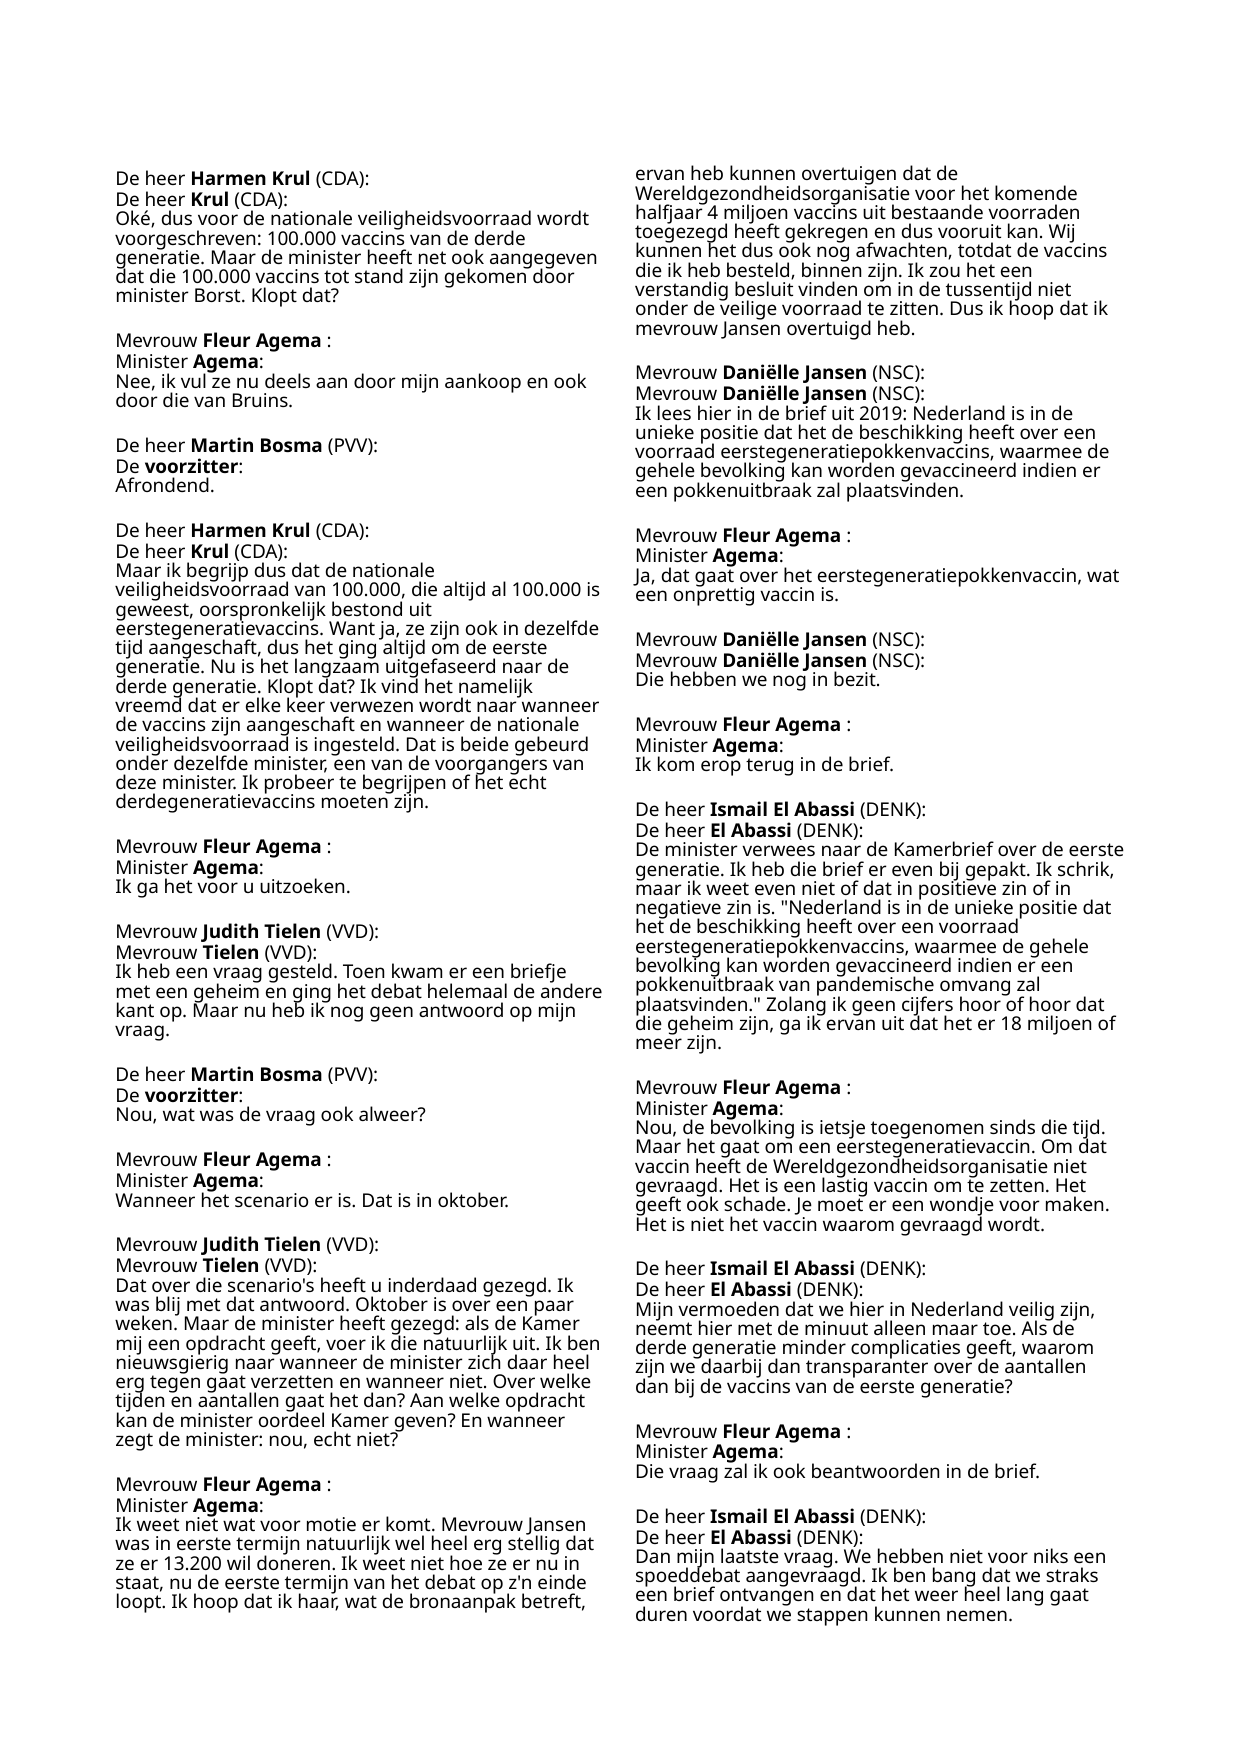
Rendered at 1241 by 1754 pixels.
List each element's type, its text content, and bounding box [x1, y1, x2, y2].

text Afrondend. [115, 477, 605, 496]
text Mevrouw Fleur Agema : [635, 522, 1125, 547]
text Mevrouw Daniëlle Jansen (NSC): [635, 385, 1125, 404]
text Dat over die scenario's heeft u inderdaad gezegd. Ik was blij met dat antwoord. Oktober is over een paar weken. Maar de minister heeft gezegd: als de Kamer mij een opdracht geeft, voer ik die natuurlijk uit. Ik ben nieuwsgierig naar wanneer de minister zich daar heel erg tegen gaat verzetten en wanneer niet. Over welke tijden en aantallen gaat het dan? Aan welke opdracht kan de minister oordeel Kamer geven? En wanneer zegt de minister: nou, echt niet? [115, 1277, 605, 1450]
text Dan mijn laatste vraag. We hebben niet voor niks een spoeddebat aangevraagd. Ik ben bang dat we straks een brief ontvangen en dat het weer heel lang gaat duren voordat we stappen kunnen nemen. [635, 1548, 1125, 1625]
text Minister Agema: [635, 547, 1125, 567]
text Nee, ik vul ze nu deels aan door mijn aankoop en ook door die van Bruins. [115, 373, 605, 411]
text Mevrouw Fleur Agema : [635, 1074, 1125, 1100]
text Ik weet niet wat voor motie er komt. Mevrouw Jansen was in eerste termijn natuurlijk wel heel erg stellig dat ze er 13.200 wil doneren. Ik weet niet hoe ze er nu in staat, nu de eerste termijn van het debat op z'n einde loopt. Ik hoop dat ik haar, wat de bronaanpak betreft, [115, 1516, 605, 1612]
text De heer Ismail El Abassi (DENK): [635, 1256, 1125, 1281]
text De heer Martin Bosma (PVV): [115, 1061, 605, 1087]
text Mevrouw Judith Tielen (VVD): [115, 918, 605, 944]
text De heer Krul (CDA): [115, 543, 605, 562]
text Minister Agema: [115, 1497, 605, 1516]
text Ik ga het voor u uitzoeken. [115, 878, 605, 898]
text Ik heb een vraag gesteld. Toen kwam er een briefje met een geheim en ging het debat helemaal de andere kant op. Maar nu heb ik nog geen antwoord op mijn vraag. [115, 963, 605, 1041]
text Nou, wat was de vraag ook alweer? [115, 1106, 605, 1126]
text Wanneer het scenario er is. Dat is in oktober. [115, 1192, 605, 1211]
text Die vraag zal ik ook beantwoorden in de brief. [635, 1463, 1125, 1482]
text Minister Agema: [115, 859, 605, 878]
text De heer Krul (CDA): [115, 191, 605, 210]
text De heer Ismail El Abassi (DENK): [635, 796, 1125, 822]
text ervan heb kunnen overtuigen dat de Wereldgezondheidsorganisatie voor het komende halfjaar 4 miljoen vaccins uit bestaande voorraden toegezegd heeft gekregen en dus vooruit kan. Wij kunnen het dus ook nog afwachten, totdat de vaccins die ik heb besteld, binnen zijn. Ik zou het een verstandig besluit vinden om in de tussentijd niet onder de veilige voorraad te zitten. Dus ik hoop dat ik mevrouw Jansen overtuigd heb. [635, 165, 1125, 339]
text Mevrouw Tielen (VVD): [115, 1257, 605, 1277]
text Minister Agema: [115, 353, 605, 373]
text De heer Martin Bosma (PVV): [115, 432, 605, 458]
text Mevrouw Fleur Agema : [635, 711, 1125, 737]
text Mevrouw Fleur Agema : [115, 833, 605, 859]
text Die hebben we nog in bezit. [635, 671, 1125, 690]
text De heer El Abassi (DENK): [635, 1281, 1125, 1301]
text Mevrouw Daniëlle Jansen (NSC): [635, 626, 1125, 652]
text Mevrouw Daniëlle Jansen (NSC): [635, 359, 1125, 385]
text Ik lees hier in de brief uit 2019: Nederland is in de unieke positie dat het de beschikking heeft over een voorraad eerstegeneratiepokkenvaccins, waarmee de gehele bevolking kan worden gevaccineerd indien er een pokkenuitbraak zal plaatsvinden. [635, 404, 1125, 501]
text Oké, dus voor de nationale veiligheidsvoorraad wordt voorgeschreven: 100.000 vaccins van de derde generatie. Maar de minister heeft net ook aangegeven dat die 100.000 vaccins tot stand zijn gekomen door minister Borst. Klopt dat? [115, 210, 605, 307]
text Ja, dat gaat over het eerstegeneratiepokkenvaccin, wat een onprettig vaccin is. [635, 567, 1125, 605]
text Mevrouw Judith Tielen (VVD): [115, 1232, 605, 1257]
text Maar ik begrijp dus dat de nationale veiligheidsvoorraad van 100.000, die altijd al 100.000 is geweest, oorspronkelijk bestond uit eerstegeneratievaccins. Want ja, ze zijn ook in dezelfde tijd aangeschaft, dus het ging altijd om de eerste generatie. Nu is het langzaam uitgefaseerd naar de derde generatie. Klopt dat? Ik vind het namelijk vreemd dat er elke keer verwezen wordt naar wanneer de vaccins zijn aangeschaft en wanneer de nationale veiligheidsvoorraad is ingesteld. Dat is beide gebeurd onder dezelfde minister, een van de voorgangers van deze minister. Ik probeer te begrijpen of het echt derdegeneratievaccins moeten zijn. [115, 562, 605, 813]
text Mevrouw Fleur Agema : [115, 328, 605, 353]
text De minister verwees naar de Kamerbrief over de eerste generatie. Ik heb die brief er even bij gepakt. Ik schrik, maar ik weet even niet of dat in positieve zin of in negatieve zin is. "Nederland is in de unieke positie dat het de beschikking heeft over een voorraad eerstegeneratiepokkenvaccins, waarmee de gehele bevolking kan worden gevaccineerd indien er een pokkenuitbraak van pandemische omvang zal plaatsvinden." Zolang ik geen cijfers hoor of hoor dat die geheim zijn, ga ik ervan uit dat het er 18 miljoen of meer zijn. [635, 841, 1125, 1053]
text Mevrouw Fleur Agema : [115, 1471, 605, 1497]
text Mevrouw Fleur Agema : [635, 1418, 1125, 1443]
text De heer El Abassi (DENK): [635, 1529, 1125, 1548]
text De voorzitter: [115, 458, 605, 477]
text Minister Agema: [635, 1443, 1125, 1463]
text Minister Agema: [635, 1100, 1125, 1119]
text Mevrouw Fleur Agema : [115, 1147, 605, 1172]
text Nou, de bevolking is ietsje toegenomen sinds die tijd. Maar het gaat om een eerstegeneratievaccin. Om dat vaccin heeft de Wereldgezondheidsorganisatie niet gevraagd. Het is een lastig vaccin om te zetten. Het geeft ook schade. Je moet er een wondje voor maken. Het is niet het vaccin waarom gevraagd wordt. [635, 1119, 1125, 1235]
text De heer Harmen Krul (CDA): [115, 165, 605, 191]
text Mijn vermoeden dat we hier in Nederland veilig zijn, neemt hier met de minuut alleen maar toe. Als de derde generatie minder complicaties geeft, waarom zijn we daarbij dan transparanter over de aantallen dan bij de vaccins van de eerste generatie? [635, 1301, 1125, 1397]
text Mevrouw Daniëlle Jansen (NSC): [635, 652, 1125, 671]
text Mevrouw Tielen (VVD): [115, 944, 605, 963]
text Ik kom erop terug in de brief. [635, 756, 1125, 776]
text Minister Agema: [635, 737, 1125, 756]
text De heer Ismail El Abassi (DENK): [635, 1503, 1125, 1529]
text De voorzitter: [115, 1087, 605, 1106]
text De heer Harmen Krul (CDA): [115, 517, 605, 543]
text De heer El Abassi (DENK): [635, 822, 1125, 841]
text Minister Agema: [115, 1172, 605, 1192]
